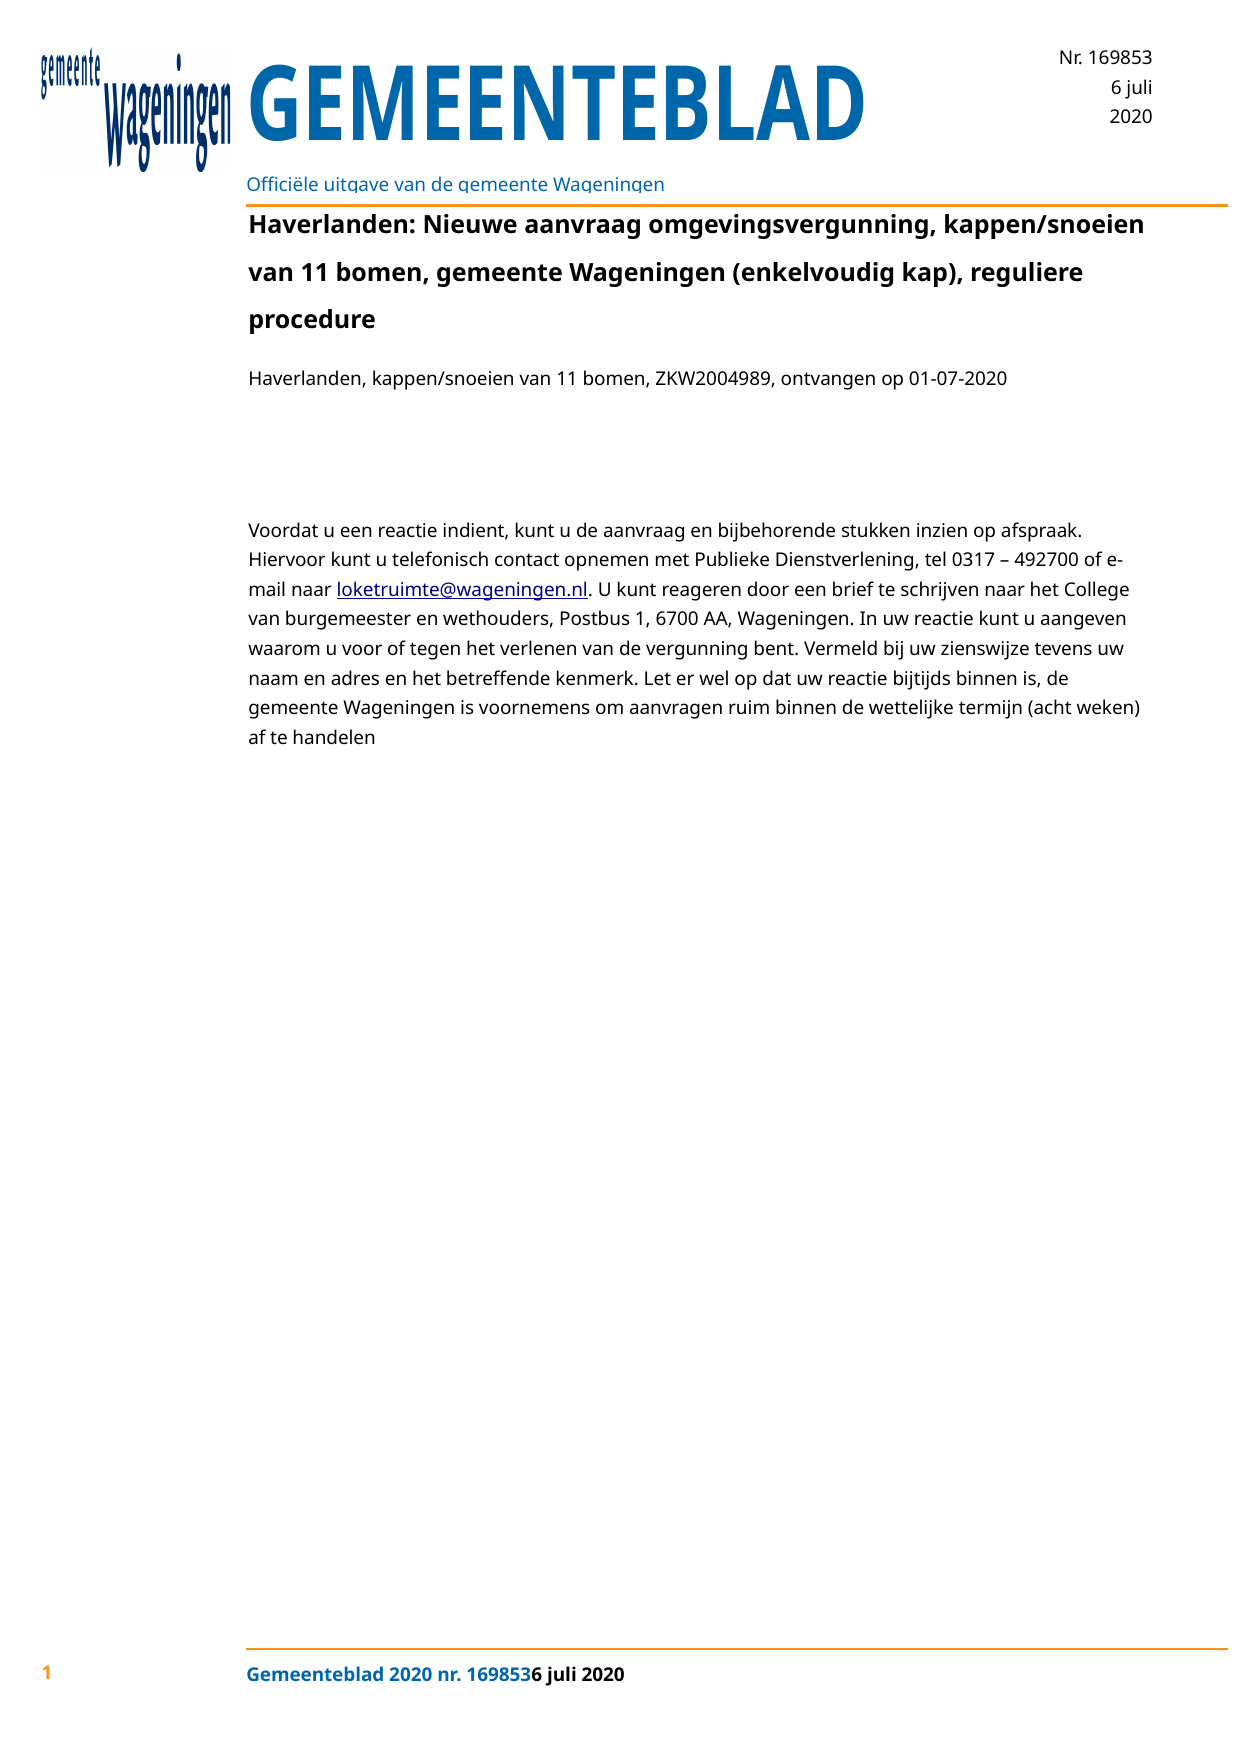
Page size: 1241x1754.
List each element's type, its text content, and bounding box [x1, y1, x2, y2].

picture [41, 47, 231, 172]
text Haverlanden, kappen/snoeien van 11 bomen, ZKW2004989, ontvangen op 01-07-2020 [248, 366, 1152, 391]
text Voordat u een reactie indient, kunt u de aanvraag en bijbehorende stukken inzien op afspraak. Hiervoor kunt u telefonisch contact opnemen met Publieke Dienstverlening, tel 0317 – 492700 of e-mail naar loketruimte@wageningen.nl. U kunt reageren door een brief te schrijven naar het College van burgemeester en wethouders, Postbus 1, 6700 AA, Wageningen. In uw reactie kunt u aangeven waarom u voor of tegen het verlenen van de vergunning bent. Vermeld bij uw zienswijze tevens uw naam en adres en het betreffende kenmerk. Let er wel op dat uw reactie bijtijds binnen is, de gemeente Wageningen is voornemens om aanvragen ruim binnen de wettelijke termijn (acht weken) af te handelen [248, 517, 1152, 749]
text Haverlanden: Nieuwe aanvraag omgevingsvergunning, kappen/snoeien van 11 bomen, gemeente Wageningen (enkelvoudig kap), reguliere procedure [248, 207, 1152, 336]
